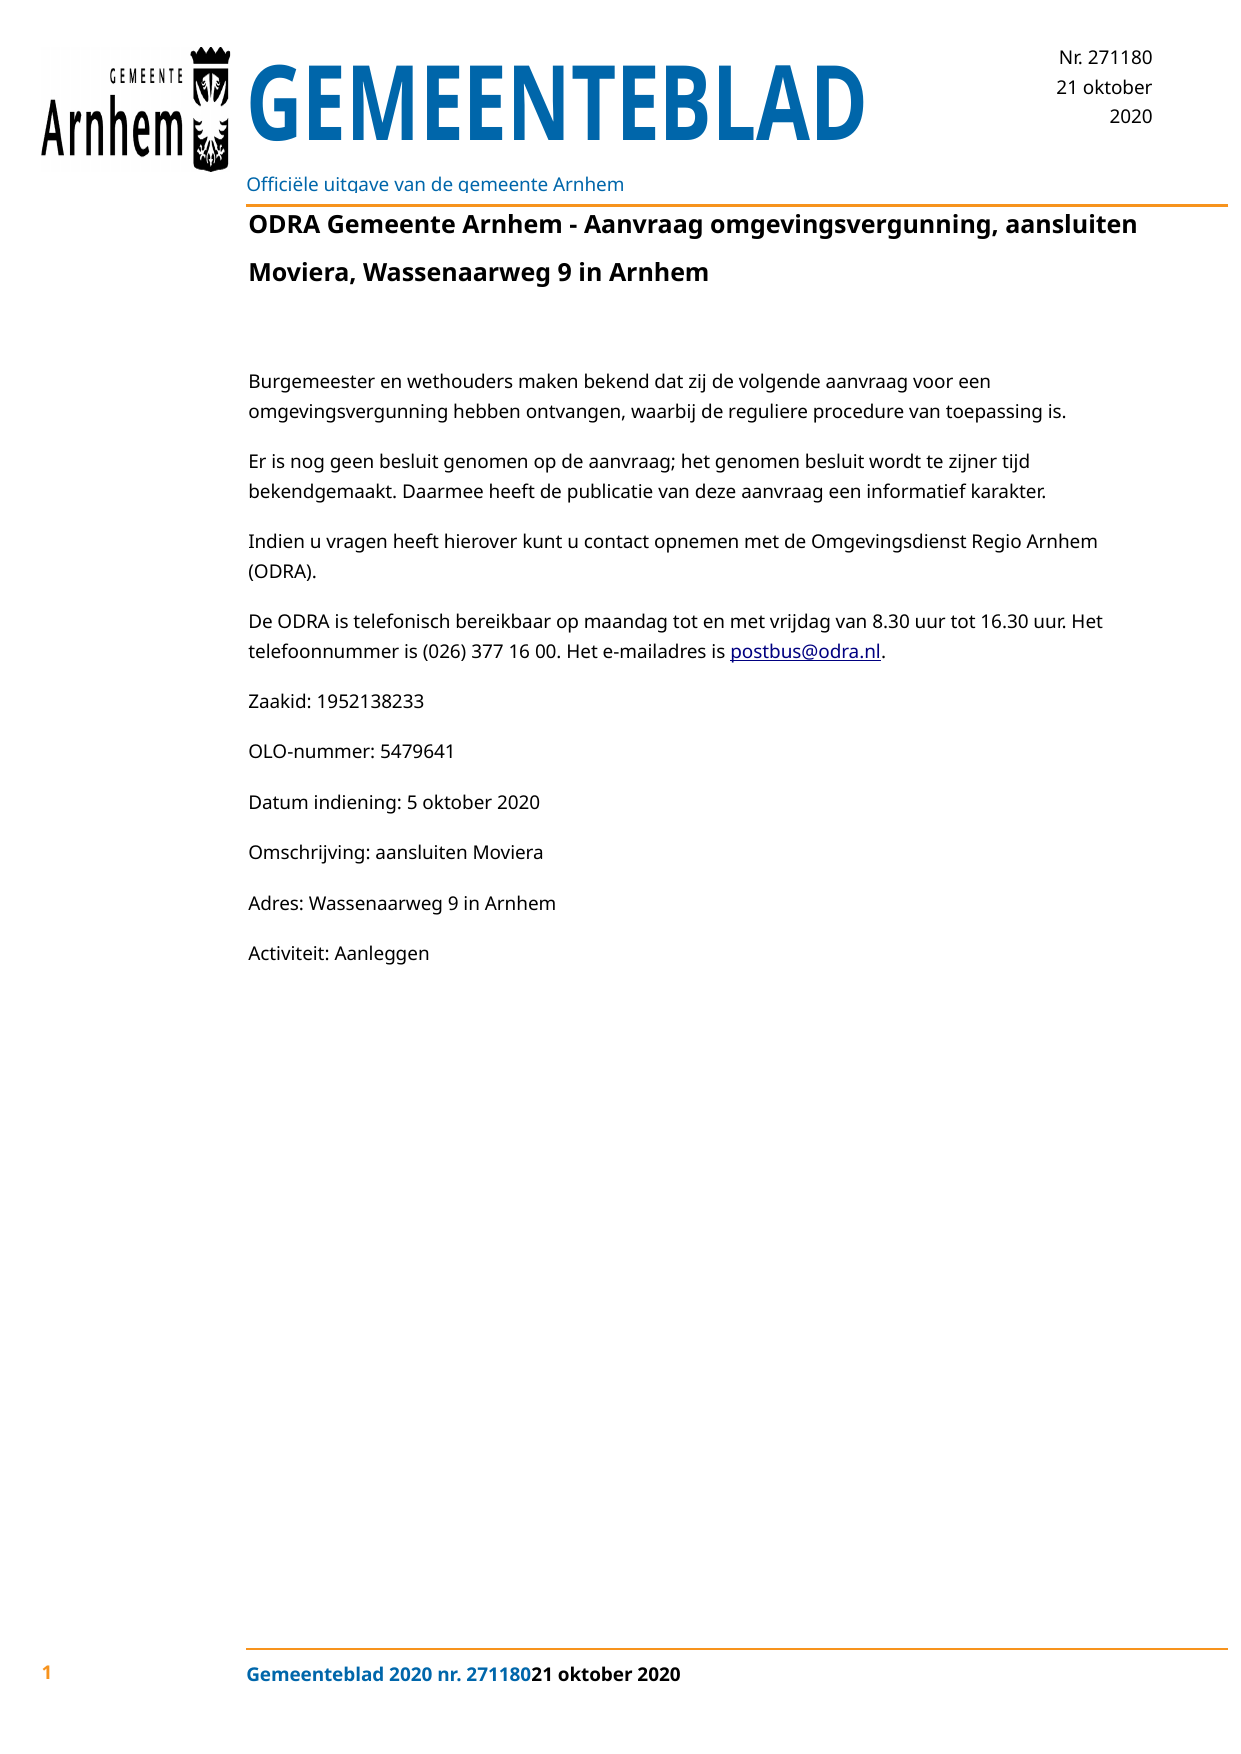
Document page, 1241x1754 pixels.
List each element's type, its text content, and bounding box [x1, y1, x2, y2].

text Zaakid: 1952138233 [248, 688, 1152, 714]
text Burgemeester en wethouders maken bekend dat zij de volgende aanvraag voor een omgevingsvergunning hebben ontvangen, waarbij de reguliere procedure van toepassing is. [248, 368, 1152, 424]
text ODRA Gemeente Arnhem - Aanvraag omgevingsvergunning, aansluiten Moviera, Wassenaarweg 9 in Arnhem [248, 207, 1152, 288]
text Adres: Wassenaarweg 9 in Arnhem [248, 890, 1152, 916]
text De ODRA is telefonisch bereikbaar op maandag tot en met vrijdag van 8.30 uur tot 16.30 uur. Het telefoonnummer is (026) 377 16 00. Het e-mailadres is postbus@odra.nl. [248, 608, 1152, 664]
text Indien u vragen heeft hierover kunt u contact opnemen met de Omgevingsdienst Regio Arnhem (ODRA). [248, 528, 1152, 584]
text Omschrijving: aansluiten Moviera [248, 839, 1152, 865]
text Datum indiening: 5 oktober 2020 [248, 789, 1152, 815]
picture [41, 47, 231, 172]
text Activiteit: Aanleggen [248, 940, 1152, 966]
text OLO-nummer: 5479641 [248, 739, 1152, 764]
text Er is nog geen besluit genomen op de aanvraag; het genomen besluit wordt te zijner tijd bekendgemaakt. Daarmee heeft de publicatie van deze aanvraag een informatief karakter. [248, 448, 1152, 504]
